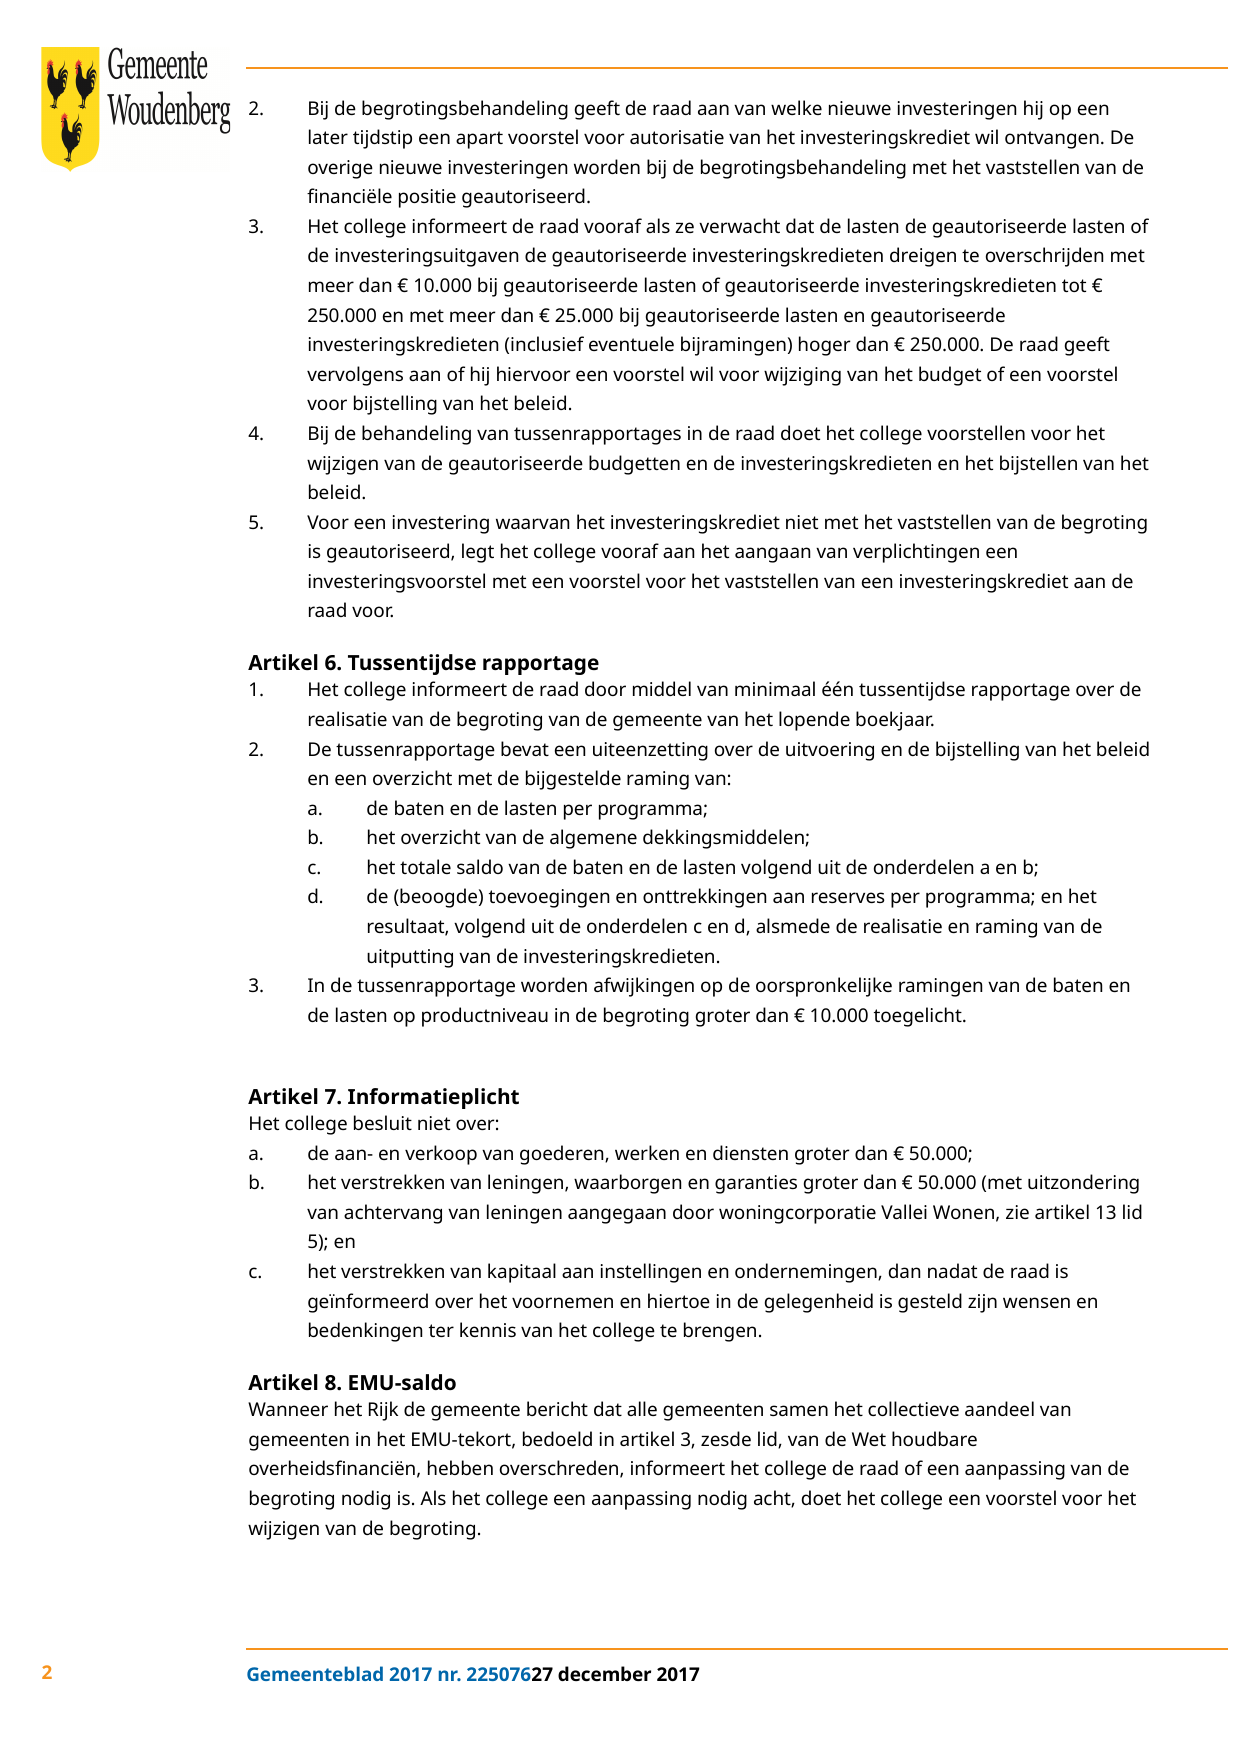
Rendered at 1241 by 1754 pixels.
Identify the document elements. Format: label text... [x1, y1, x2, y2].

picture [41, 47, 231, 172]
text Artikel 8. EMU-saldo [248, 1368, 1152, 1396]
list de baten en de lasten per programma; [307, 795, 1152, 821]
list de aan- en verkoop van goederen, werken en diensten groter dan € 50.000; [248, 1140, 1152, 1166]
list Bij de begrotingsbehandeling geeft de raad aan van welke nieuwe investeringen hij op een later tijdstip een apart voorstel voor autorisatie van het investeringskrediet wil ontvangen. De overige nieuwe investeringen worden bij de begrotingsbehandeling met het vaststellen van de financiële positie geautoriseerd. [248, 95, 1152, 209]
list Het college informeert de raad vooraf als ze verwacht dat de lasten de geautoriseerde lasten of de investeringsuitgaven de geautoriseerde investeringskredieten dreigen te overschrijden met meer dan € 10.000 bij geautoriseerde lasten of geautoriseerde investeringskredieten tot € 250.000 en met meer dan € 25.000 bij geautoriseerde lasten en geautoriseerde investeringskredieten (inclusief eventuele bijramingen) hoger dan € 250.000. De raad geeft vervolgens aan of hij hiervoor een voorstel wil voor wijziging van het budget of een voorstel voor bijstelling van het beleid. [248, 213, 1152, 416]
list het overzicht van de algemene dekkingsmiddelen; [307, 824, 1152, 850]
text Wanneer het Rijk de gemeente bericht dat alle gemeenten samen het collectieve aandeel van gemeenten in het EMU-tekort, bedoeld in artikel 3, zesde lid, van de Wet houdbare overheidsfinanciën, hebben overschreden, informeert het college de raad of een aanpassing van de begroting nodig is. Als het college een aanpassing nodig acht, doet het college een voorstel voor het wijzigen van de begroting. [248, 1396, 1152, 1540]
text Artikel 7. Informatieplicht [248, 1082, 1152, 1110]
list In de tussenrapportage worden afwijkingen op de oorspronkelijke ramingen van de baten en de lasten op productniveau in de begroting groter dan € 10.000 toegelicht. [248, 972, 1152, 1028]
list Het college informeert de raad door middel van minimaal één tussentijdse rapportage over de realisatie van de begroting van de gemeente van het lopende boekjaar. [248, 677, 1152, 732]
list Voor een investering waarvan het investeringskrediet niet met het vaststellen van de begroting is geautoriseerd, legt het college vooraf aan het aangaan van verplichtingen een investeringsvoorstel met een voorstel voor het vaststellen van een investeringskrediet aan de raad voor. [248, 509, 1152, 623]
text Artikel 6. Tussentijdse rapportage [248, 648, 1152, 677]
list De tussenrapportage bevat een uiteenzetting over de uitvoering en de bijstelling van het beleid en een overzicht met de bijgestelde raming van: [248, 736, 1152, 791]
list het verstrekken van leningen, waarborgen en garanties groter dan € 50.000 (met uitzondering van achtervang van leningen aangegaan door woningcorporatie Vallei Wonen, zie artikel 13 lid 5); en [248, 1169, 1152, 1254]
list Bij de behandeling van tussenrapportages in de raad doet het college voorstellen voor het wijzigen van de geautoriseerde budgetten en de investeringskredieten en het bijstellen van het beleid. [248, 420, 1152, 505]
list het totale saldo van de baten en de lasten volgend uit de onderdelen a en b; [307, 854, 1152, 880]
list de (beoogde) toevoegingen en onttrekkingen aan reserves per programma; en het resultaat, volgend uit de onderdelen c en d, alsmede de realisatie en raming van de uitputting van de investeringskredieten. [307, 884, 1152, 968]
list het verstrekken van kapitaal aan instellingen en ondernemingen, dan nadat de raad is geïnformeerd over het voornemen en hiertoe in de gelegenheid is gesteld zijn wensen en bedenkingen ter kennis van het college te brengen. [248, 1258, 1152, 1343]
text Het college besluit niet over: [248, 1110, 1152, 1136]
